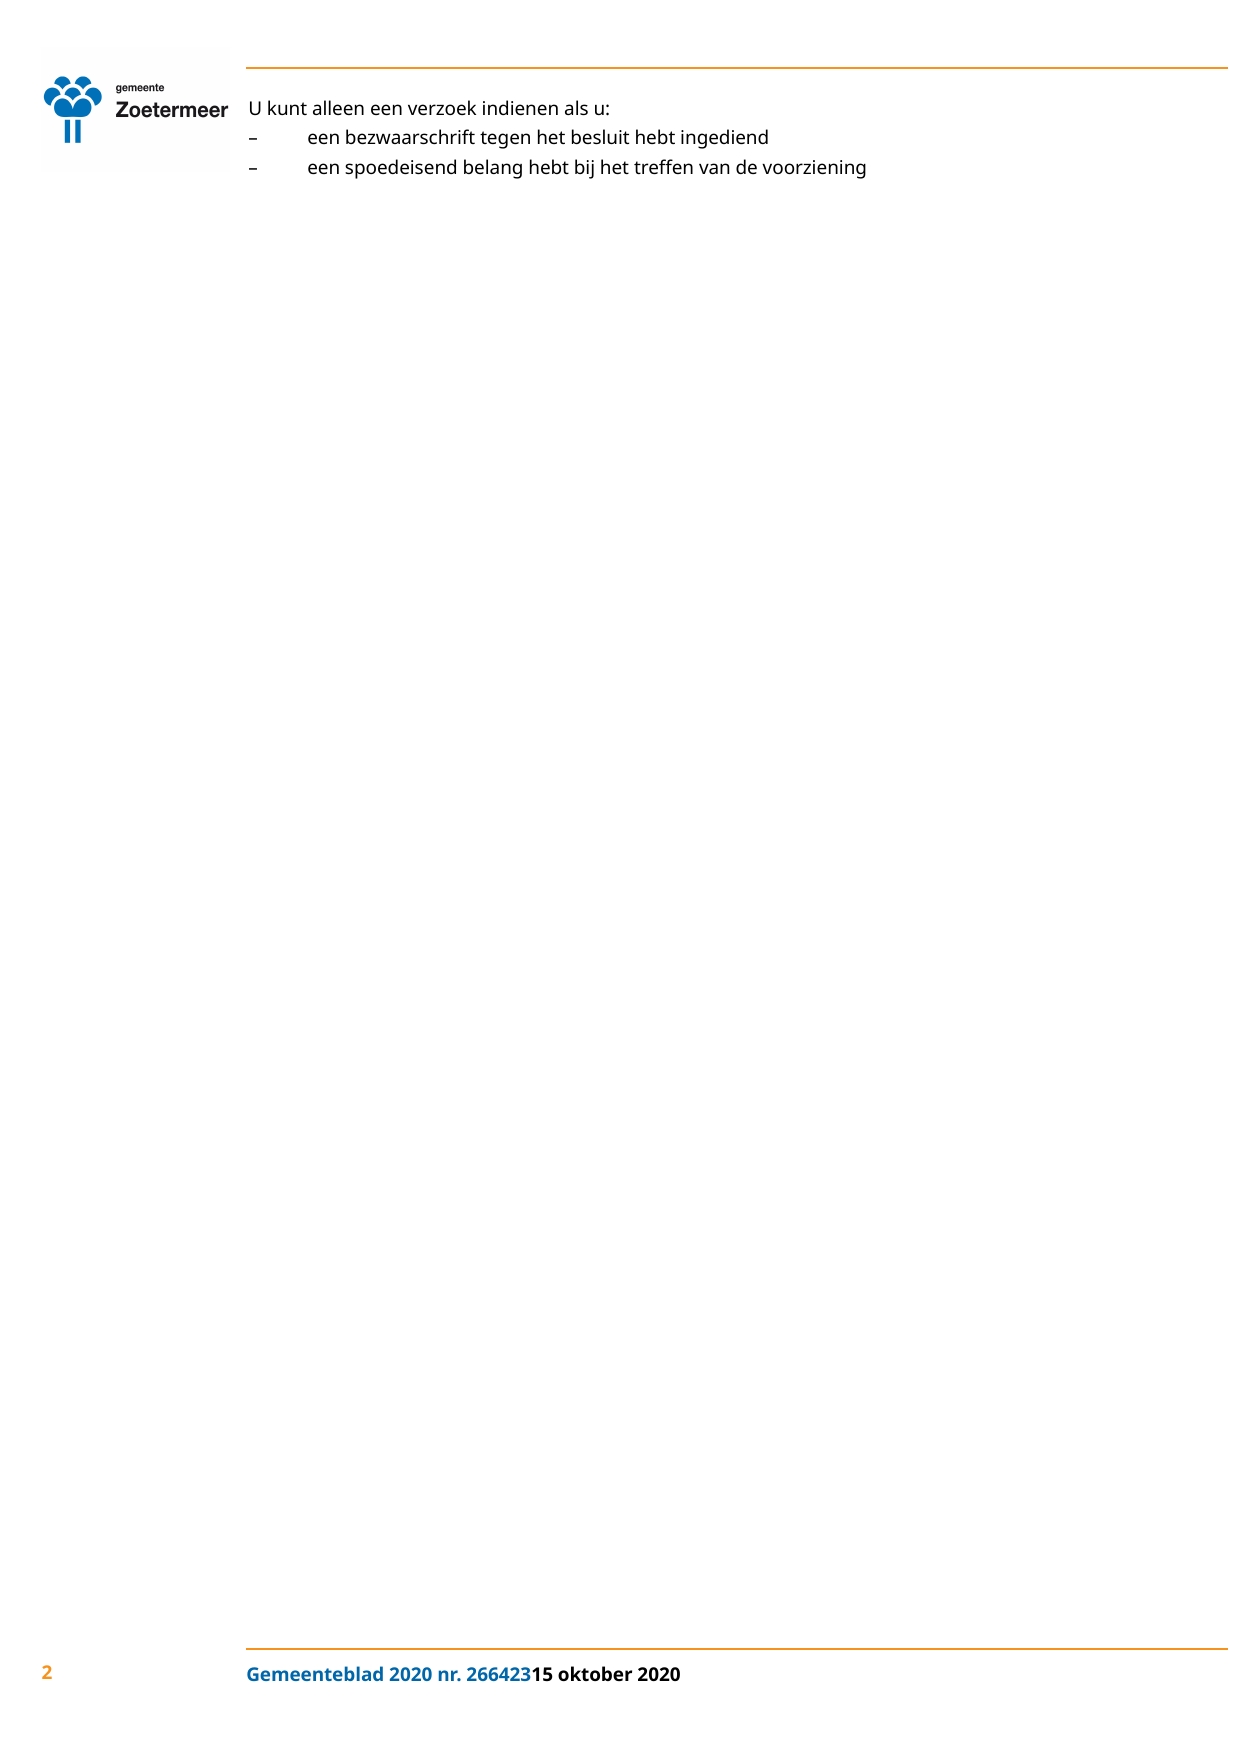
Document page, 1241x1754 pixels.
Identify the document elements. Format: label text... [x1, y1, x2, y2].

picture [41, 47, 231, 172]
text U kunt alleen een verzoek indienen als u: [248, 95, 1152, 121]
list een bezwaarschrift tegen het besluit hebt ingediend [248, 124, 1152, 150]
list een spoedeisend belang hebt bij het treffen van de voorziening [248, 154, 1152, 180]
